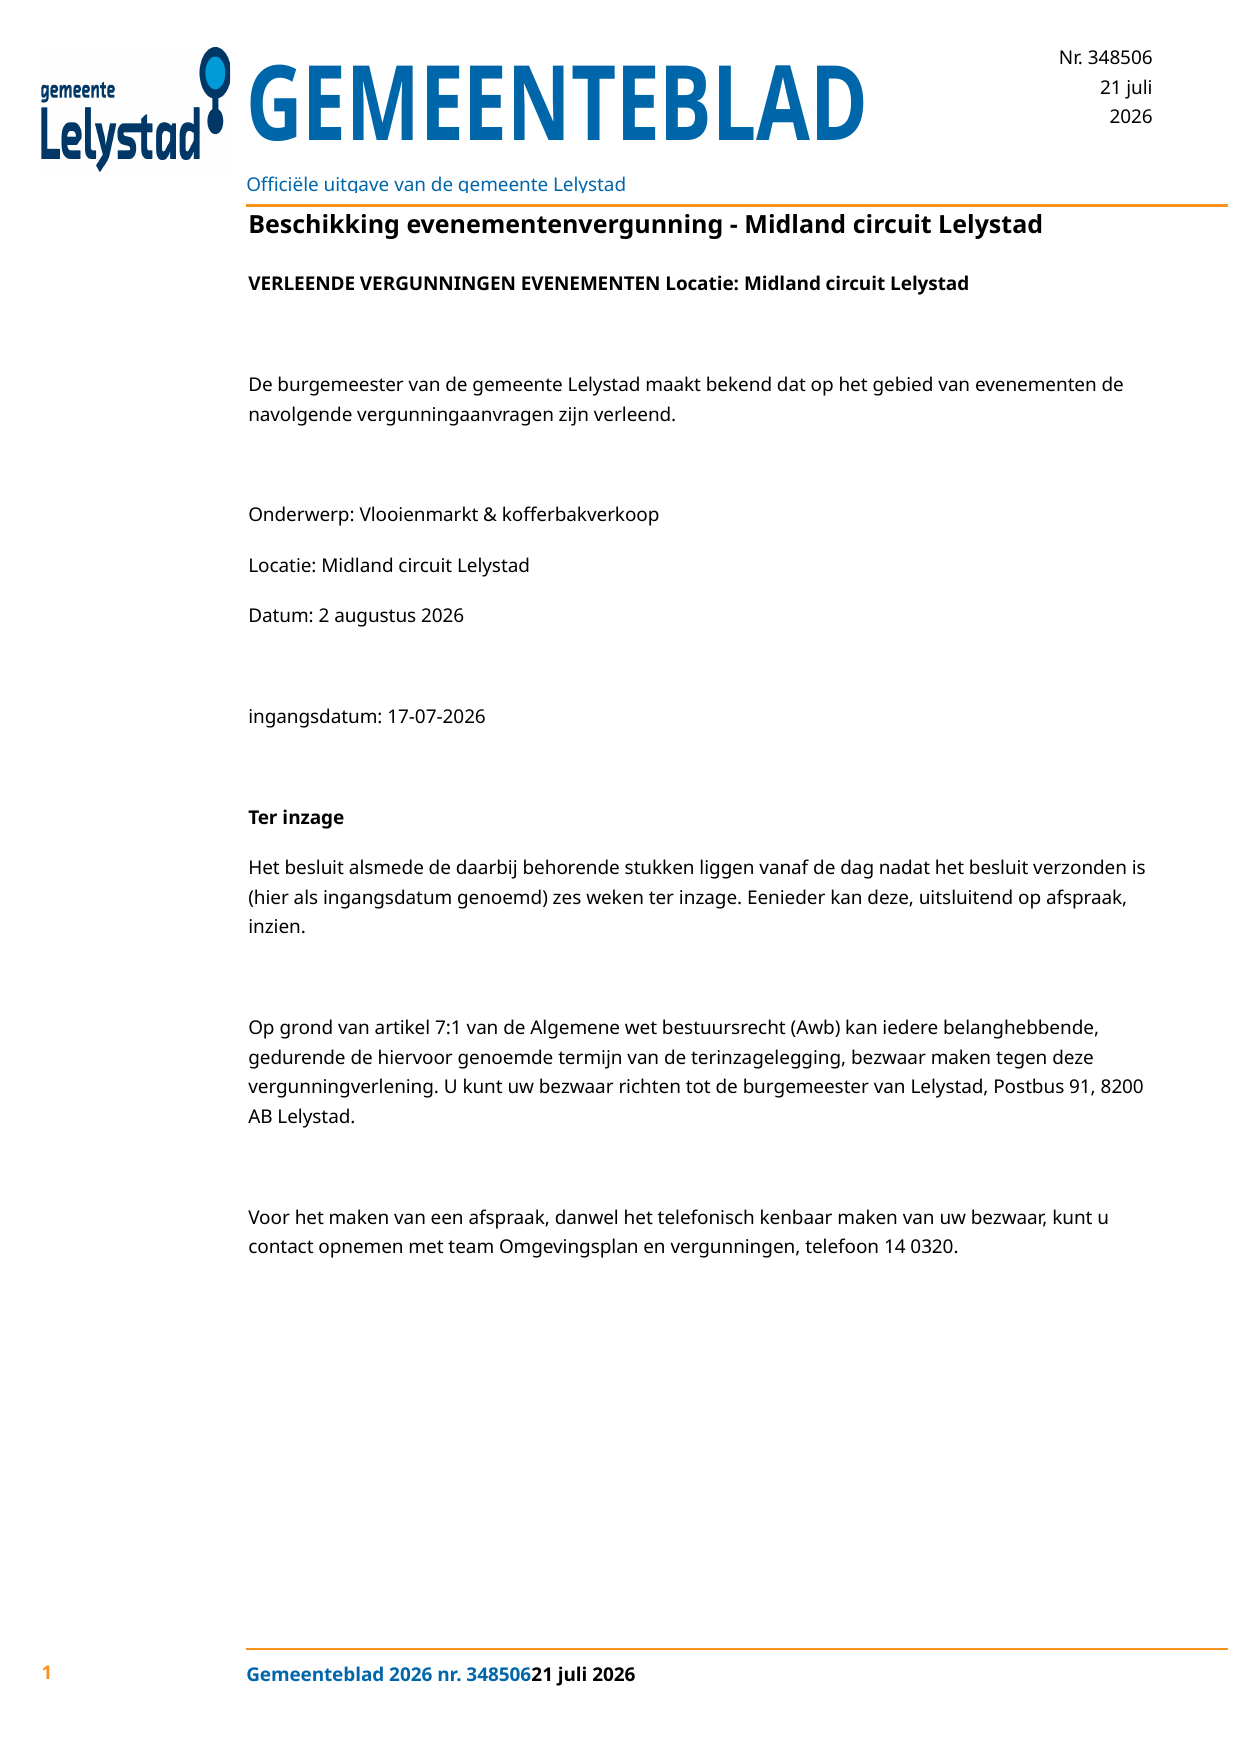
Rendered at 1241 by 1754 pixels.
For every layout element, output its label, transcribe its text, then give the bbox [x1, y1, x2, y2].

text Onderwerp: Vlooienmarkt & kofferbakverkoop [248, 502, 1152, 527]
text ingangsdatum: 17-07-2026 [248, 703, 1152, 729]
text Voor het maken van een afspraak, danwel het telefonisch kenbaar maken van uw bezwaar, kunt u contact opnemen met team Omgevingsplan en vergunningen, telefoon 14 0320. [248, 1204, 1152, 1259]
text De burgemeester van de gemeente Lelystad maakt bekend dat op het gebied van evenementen de navolgende vergunningaanvragen zijn verleend. [248, 371, 1152, 426]
text Ter inzage [248, 804, 1152, 830]
text Locatie: Midland circuit Lelystad [248, 552, 1152, 578]
text Beschikking evenementenvergunning - Midland circuit Lelystad [248, 207, 1152, 241]
text Het besluit alsmede de daarbij behorende stukken liggen vanaf de dag nadat het besluit verzonden is (hier als ingangsdatum genoemd) zes weken ter inzage. Eenieder kan deze, uitsluitend op afspraak, inzien. [248, 854, 1152, 939]
picture [41, 47, 231, 172]
text Op grond van artikel 7:1 van de Algemene wet bestuursrecht (Awb) kan iedere belanghebbende, gedurende de hiervoor genoemde termijn van de terinzagelegging, bezwaar maken tegen deze vergunningverlening. U kunt uw bezwaar richten tot de burgemeester van Lelystad, Postbus 91, 8200 AB Lelystad. [248, 1014, 1152, 1129]
text VERLEENDE VERGUNNINGEN EVENEMENTEN Locatie: Midland circuit Lelystad [248, 270, 1152, 296]
text Datum: 2 augustus 2026 [248, 602, 1152, 628]
